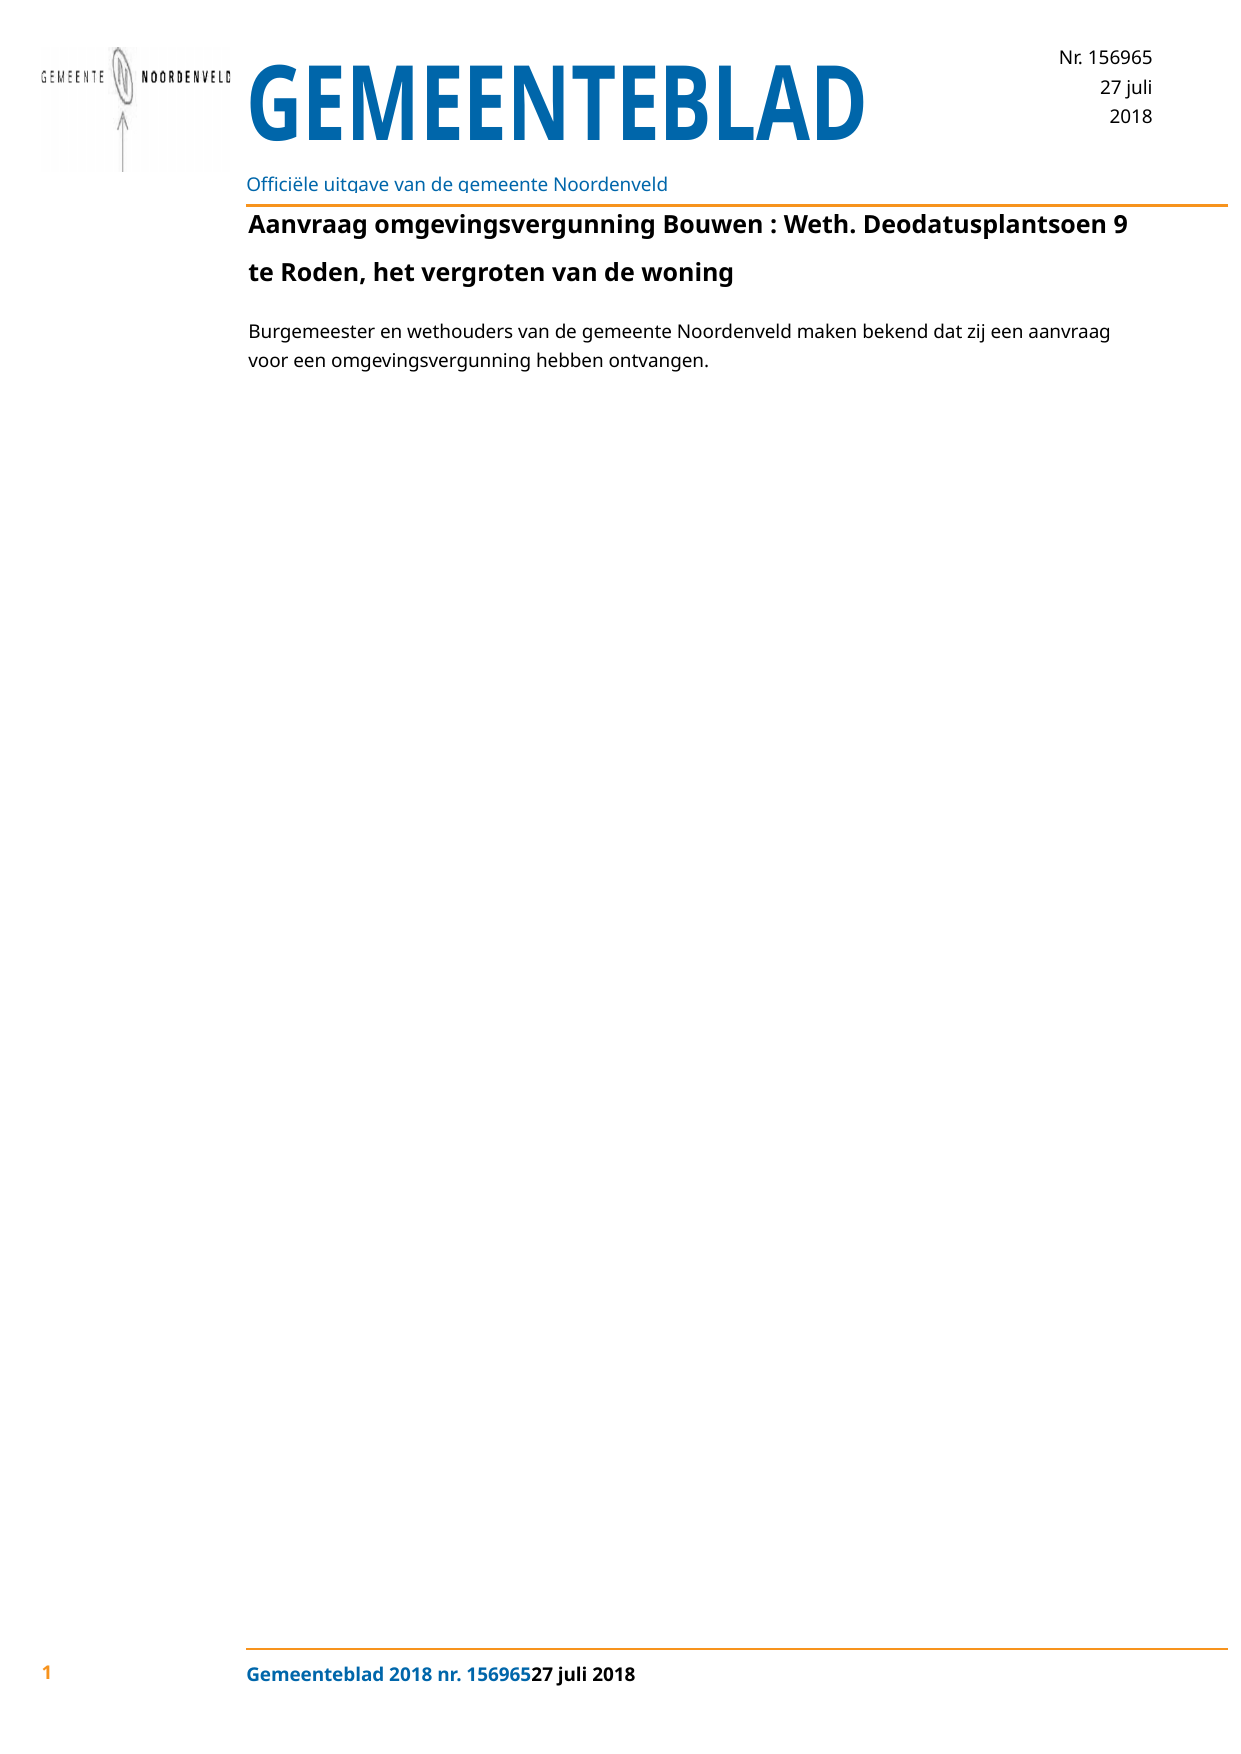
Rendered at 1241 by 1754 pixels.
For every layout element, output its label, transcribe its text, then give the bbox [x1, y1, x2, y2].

text Burgemeester en wethouders van de gemeente Noordenveld maken bekend dat zij een aanvraag voor een omgevingsvergunning hebben ontvangen. [248, 318, 1152, 373]
picture [41, 47, 231, 172]
text Aanvraag omgevingsvergunning Bouwen : Weth. Deodatusplantsoen 9 te Roden, het vergroten van de woning [248, 207, 1152, 288]
